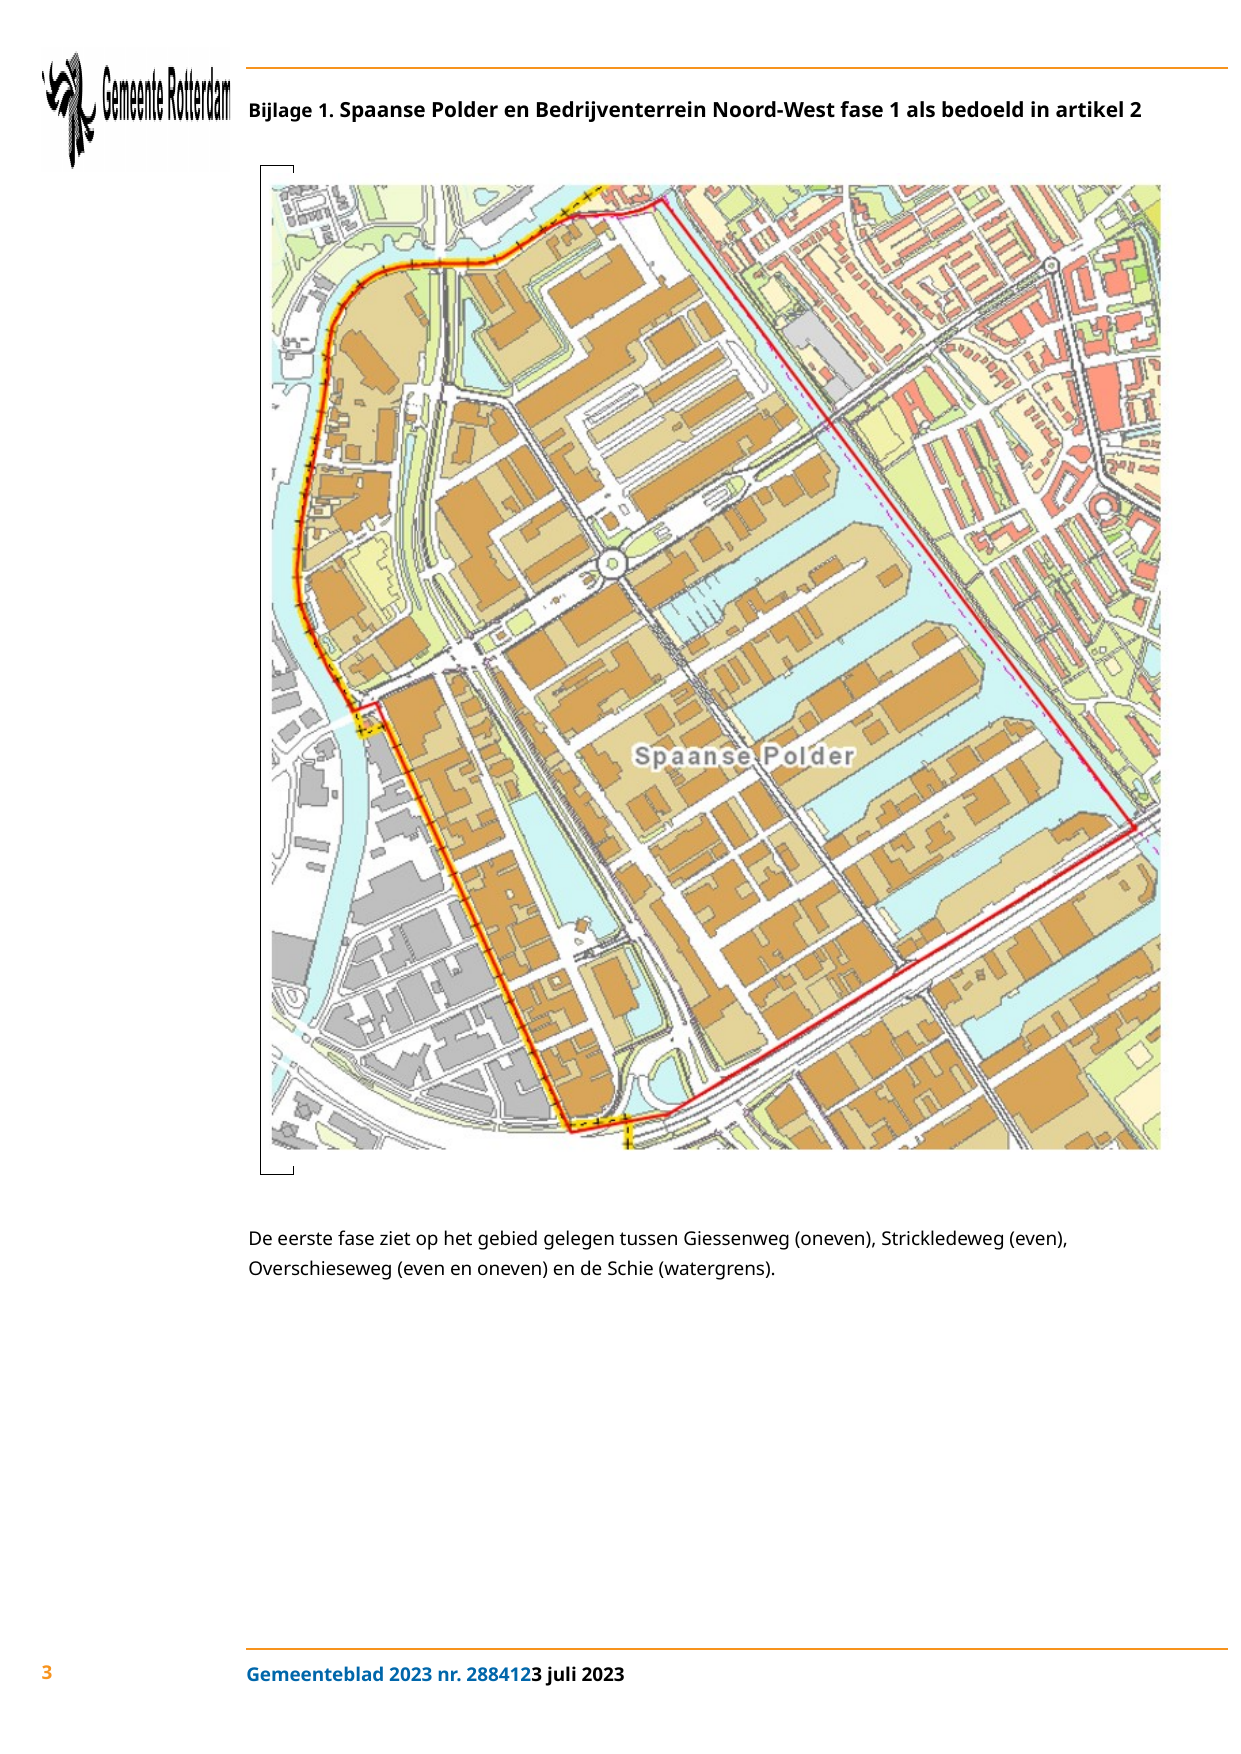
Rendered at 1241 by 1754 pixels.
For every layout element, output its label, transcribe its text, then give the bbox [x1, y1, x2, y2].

picture [268, 173, 1173, 1166]
picture [41, 47, 231, 172]
text Bijlage 1. Spaanse Polder en Bedrijventerrein Noord-West fase 1 als bedoeld in artikel 2 [248, 95, 1152, 123]
text De eerste fase ziet op het gebied gelegen tussen Giessenweg (oneven), Strickledeweg (even), Overschieseweg (even en oneven) en de Schie (watergrens). [248, 1225, 1152, 1281]
